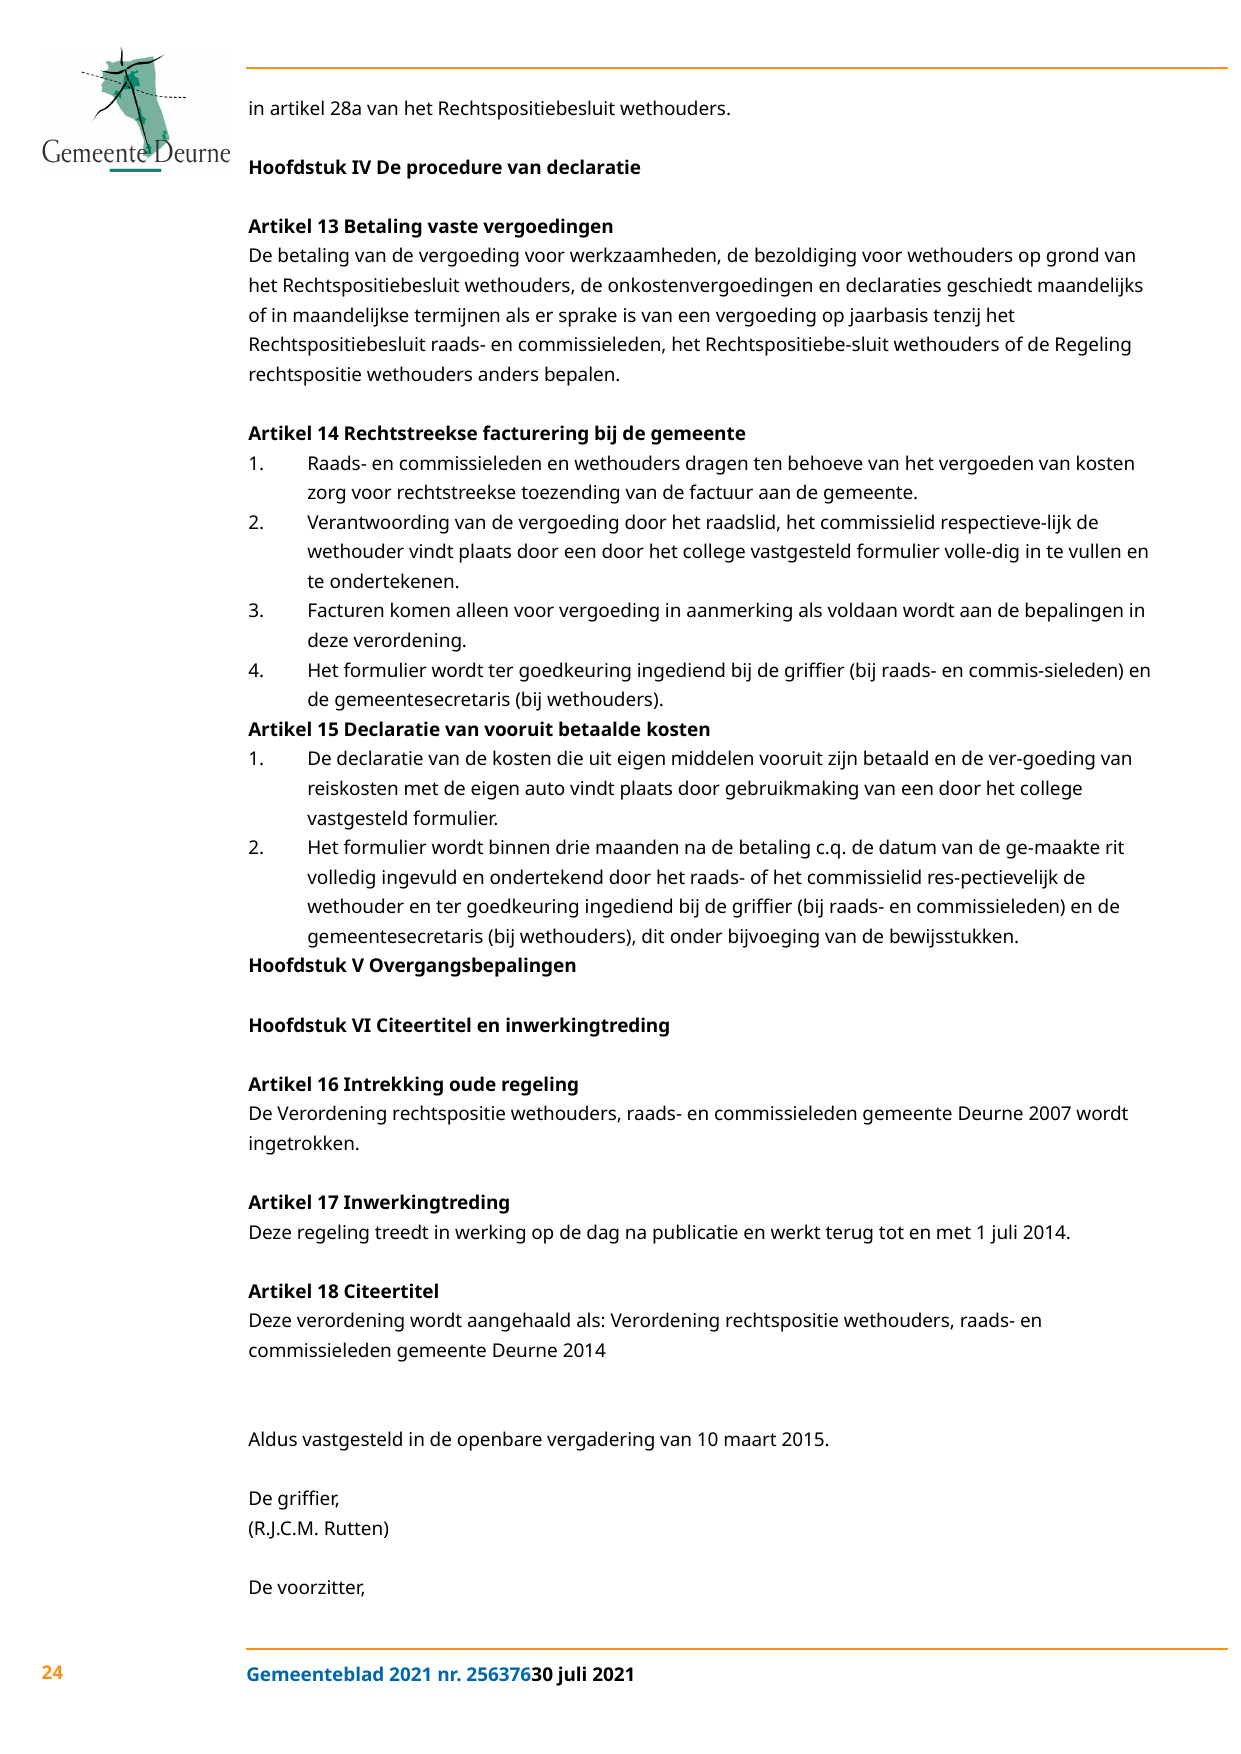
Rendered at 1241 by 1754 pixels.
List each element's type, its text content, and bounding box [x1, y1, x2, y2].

text Hoofdstuk VI Citeertitel en inwerkingtreding [248, 1012, 1152, 1038]
text in artikel 28a van het Rechtspositiebesluit wethouders. [248, 95, 1152, 121]
text De betaling van de vergoeding voor werkzaamheden, de bezoldiging voor wethouders op grond van het Rechtspositiebesluit wethouders, de onkostenvergoedingen en declaraties geschiedt maandelijks of in maandelijkse termijnen als er sprake is van een vergoeding op jaarbasis tenzij het Rechtspositiebesluit raads- en commissieleden, het Rechtspositiebe-sluit wethouders of de Regeling rechtspositie wethouders anders bepalen. [248, 243, 1152, 387]
text Artikel 14 Rechtstreekse facturering bij de gemeente [248, 420, 1152, 446]
text Artikel 18 Citeertitel [248, 1278, 1152, 1304]
list De declaratie van de kosten die uit eigen middelen vooruit zijn betaald en de ver-goeding van reiskosten met de eigen auto vindt plaats door gebruikmaking van een door het college vastgesteld formulier. [248, 746, 1152, 831]
list Raads- en commissieleden en wethouders dragen ten behoeve van het vergoeden van kosten zorg voor rechtstreekse toezending van de factuur aan de gemeente. [248, 450, 1152, 505]
text Artikel 16 Intrekking oude regeling [248, 1071, 1152, 1097]
text Aldus vastgesteld in de openbare vergadering van 10 maart 2015. [248, 1426, 1152, 1452]
list Facturen komen alleen voor vergoeding in aanmerking als voldaan wordt aan de bepalingen in deze verordening. [248, 598, 1152, 653]
text Artikel 15 Declaratie van vooruit betaalde kosten [248, 716, 1152, 742]
text De Verordening rechtspositie wethouders, raads- en commissieleden gemeente Deurne 2007 wordt ingetrokken. [248, 1101, 1152, 1156]
text Artikel 13 Betaling vaste vergoedingen [248, 213, 1152, 239]
list Verantwoording van de vergoeding door het raadslid, het commissielid respectieve-lijk de wethouder vindt plaats door een door het college vastgesteld formulier volle-dig in te vullen en te ondertekenen. [248, 509, 1152, 594]
text Hoofdstuk IV De procedure van declaratie [248, 154, 1152, 180]
picture [41, 47, 231, 172]
text (R.J.C.M. Rutten) [248, 1515, 1152, 1541]
text De griffier, [248, 1485, 1152, 1511]
text Hoofdstuk V Overgangsbepalingen [248, 953, 1152, 978]
list Het formulier wordt ter goedkeuring ingediend bij de griffier (bij raads- en commis-sieleden) en de gemeentesecretaris (bij wethouders). [248, 657, 1152, 712]
list Het formulier wordt binnen drie maanden na de betaling c.q. de datum van de ge-maakte rit volledig ingevuld en ondertekend door het raads- of het commissielid res-pectievelijk de wethouder en ter goedkeuring ingediend bij de griffier (bij raads- en commissieleden) en de gemeentesecretaris (bij wethouders), dit onder bijvoeging van de bewijsstukken. [248, 834, 1152, 949]
text De voorzitter, [248, 1574, 1152, 1600]
text Deze regeling treedt in werking op de dag na publicatie en werkt terug tot en met 1 juli 2014. [248, 1219, 1152, 1245]
text Artikel 17 Inwerkingtreding [248, 1189, 1152, 1215]
text Deze verordening wordt aangehaald als: Verordening rechtspositie wethouders, raads- en commissieleden gemeente Deurne 2014 [248, 1308, 1152, 1363]
